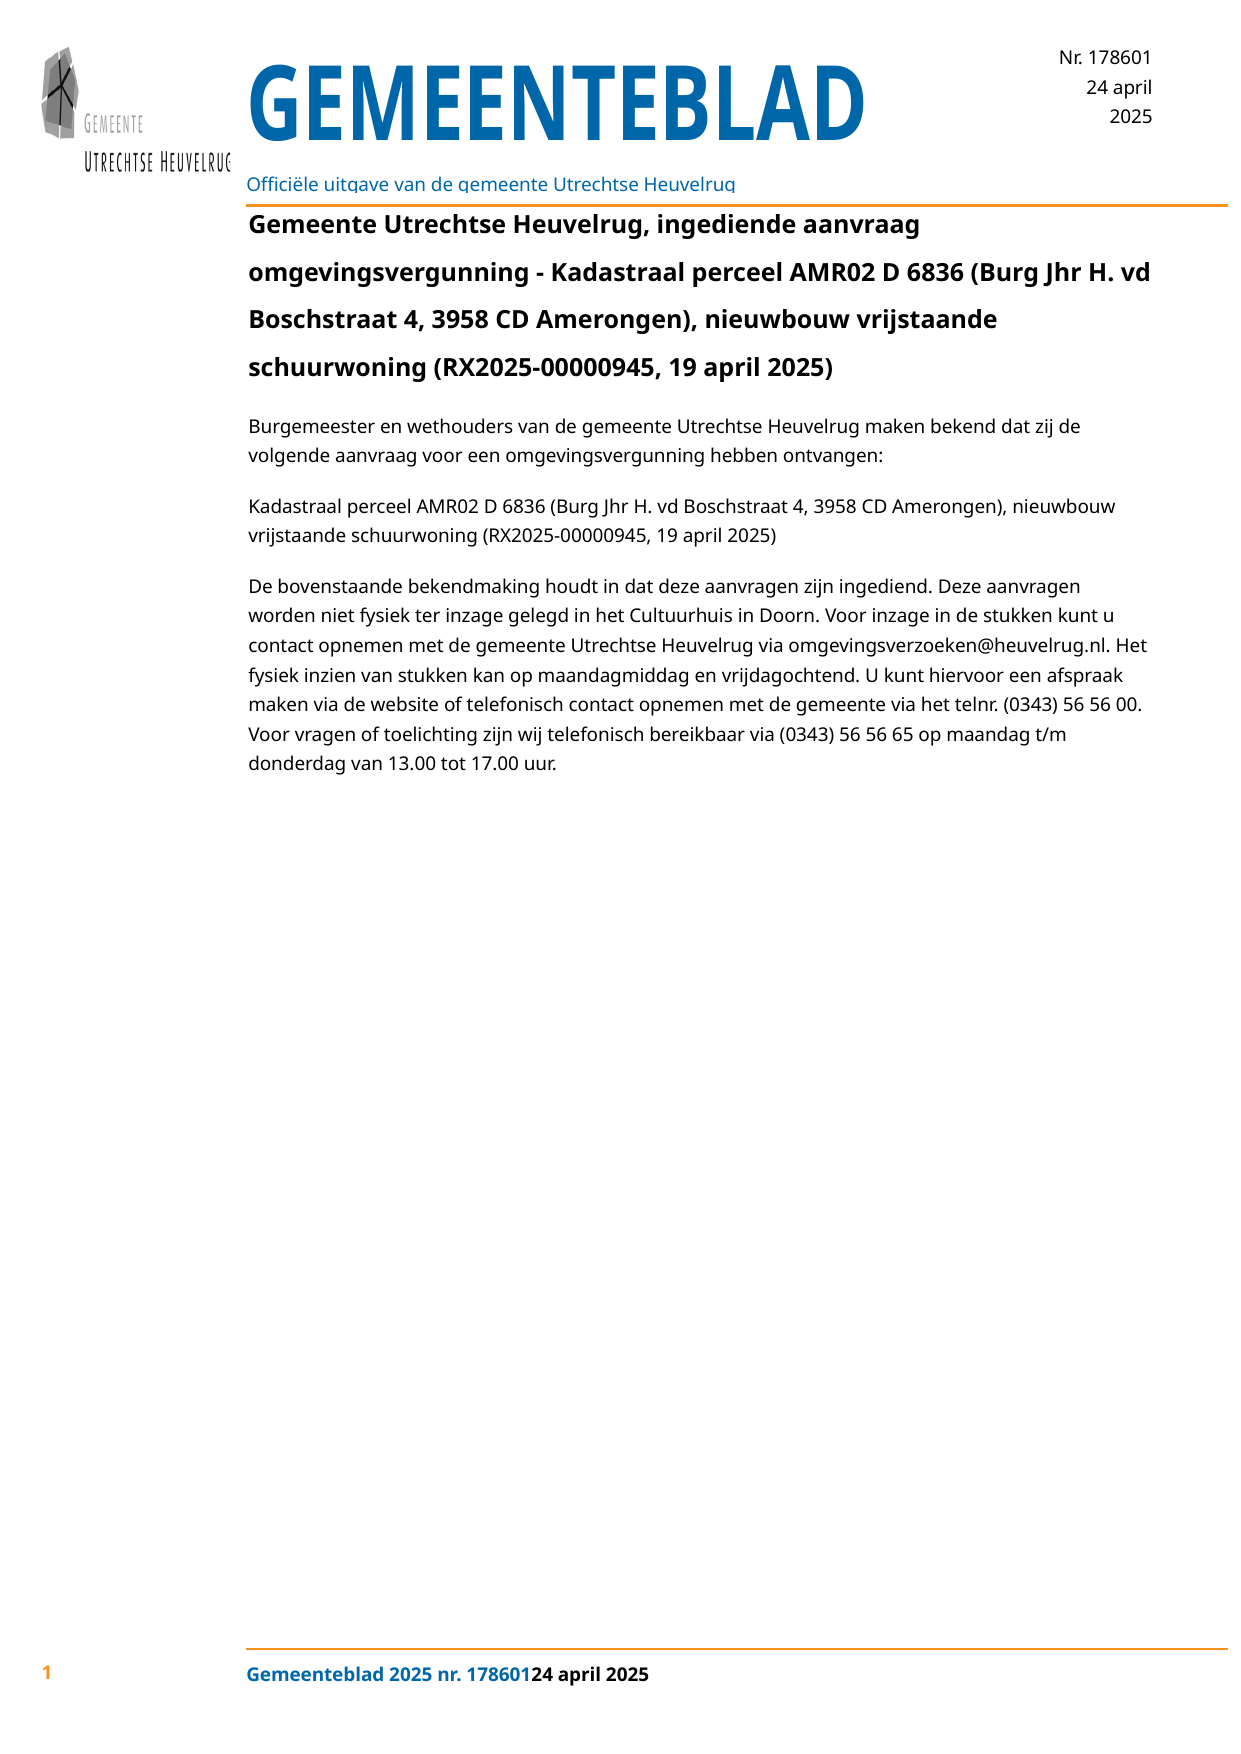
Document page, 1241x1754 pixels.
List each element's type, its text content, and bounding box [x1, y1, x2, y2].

text Kadastraal perceel AMR02 D 6836 (Burg Jhr H. vd Boschstraat 4, 3958 CD Amerongen), nieuwbouw vrijstaande schuurwoning (RX2025-00000945, 19 april 2025) [248, 493, 1152, 548]
text Burgemeester en wethouders van de gemeente Utrechtse Heuvelrug maken bekend dat zij de volgende aanvraag voor een omgevingsvergunning hebben ontvangen: [248, 413, 1152, 468]
text De bovenstaande bekendmaking houdt in dat deze aanvragen zijn ingediend. Deze aanvragen worden niet fysiek ter inzage gelegd in het Cultuurhuis in Doorn. Voor inzage in de stukken kunt u contact opnemen met de gemeente Utrechtse Heuvelrug via omgevingsverzoeken@heuvelrug.nl. Het fysiek inzien van stukken kan op maandagmiddag en vrijdagochtend. U kunt hiervoor een afspraak maken via de website of telefonisch contact opnemen met de gemeente via het telnr. (0343) 56 56 00. Voor vragen of toelichting zijn wij telefonisch bereikbaar via (0343) 56 56 65 op maandag t/m donderdag van 13.00 tot 17.00 uur. [248, 573, 1152, 776]
picture [41, 47, 231, 172]
text Gemeente Utrechtse Heuvelrug, ingediende aanvraag omgevingsvergunning - Kadastraal perceel AMR02 D 6836 (Burg Jhr H. vd Boschstraat 4, 3958 CD Amerongen), nieuwbouw vrijstaande schuurwoning (RX2025-00000945, 19 april 2025) [248, 207, 1152, 384]
